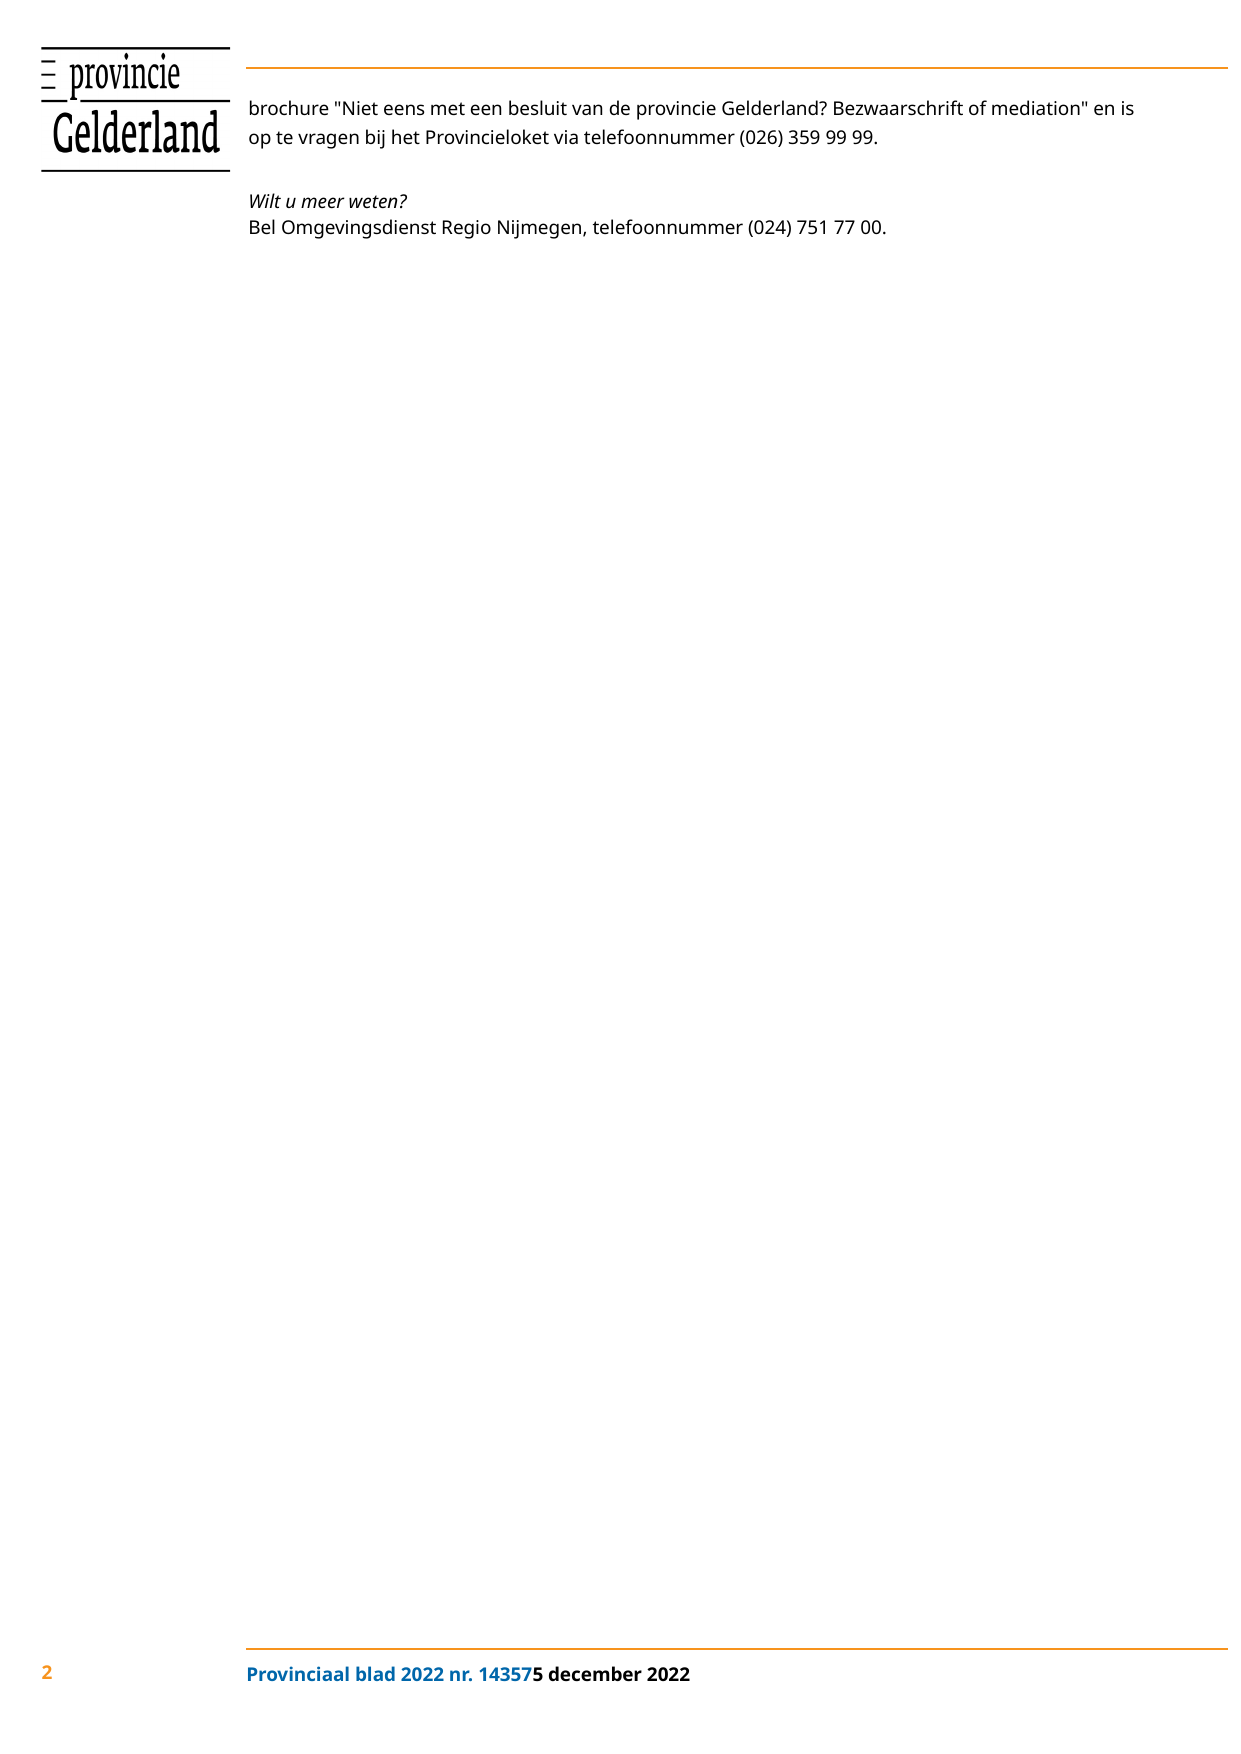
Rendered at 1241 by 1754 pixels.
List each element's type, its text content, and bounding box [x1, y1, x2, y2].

text Wilt u meer weten? [248, 188, 1152, 214]
picture [41, 47, 231, 172]
text brochure "Niet eens met een besluit van de provincie Gelderland? Bezwaarschrift of mediation" en is op te vragen bij het Provincieloket via telefoonnummer (026) 359 99 99. [248, 95, 1152, 150]
text Bel Omgevingsdienst Regio Nijmegen, telefoonnummer (024) 751 77 00. [248, 214, 1152, 240]
